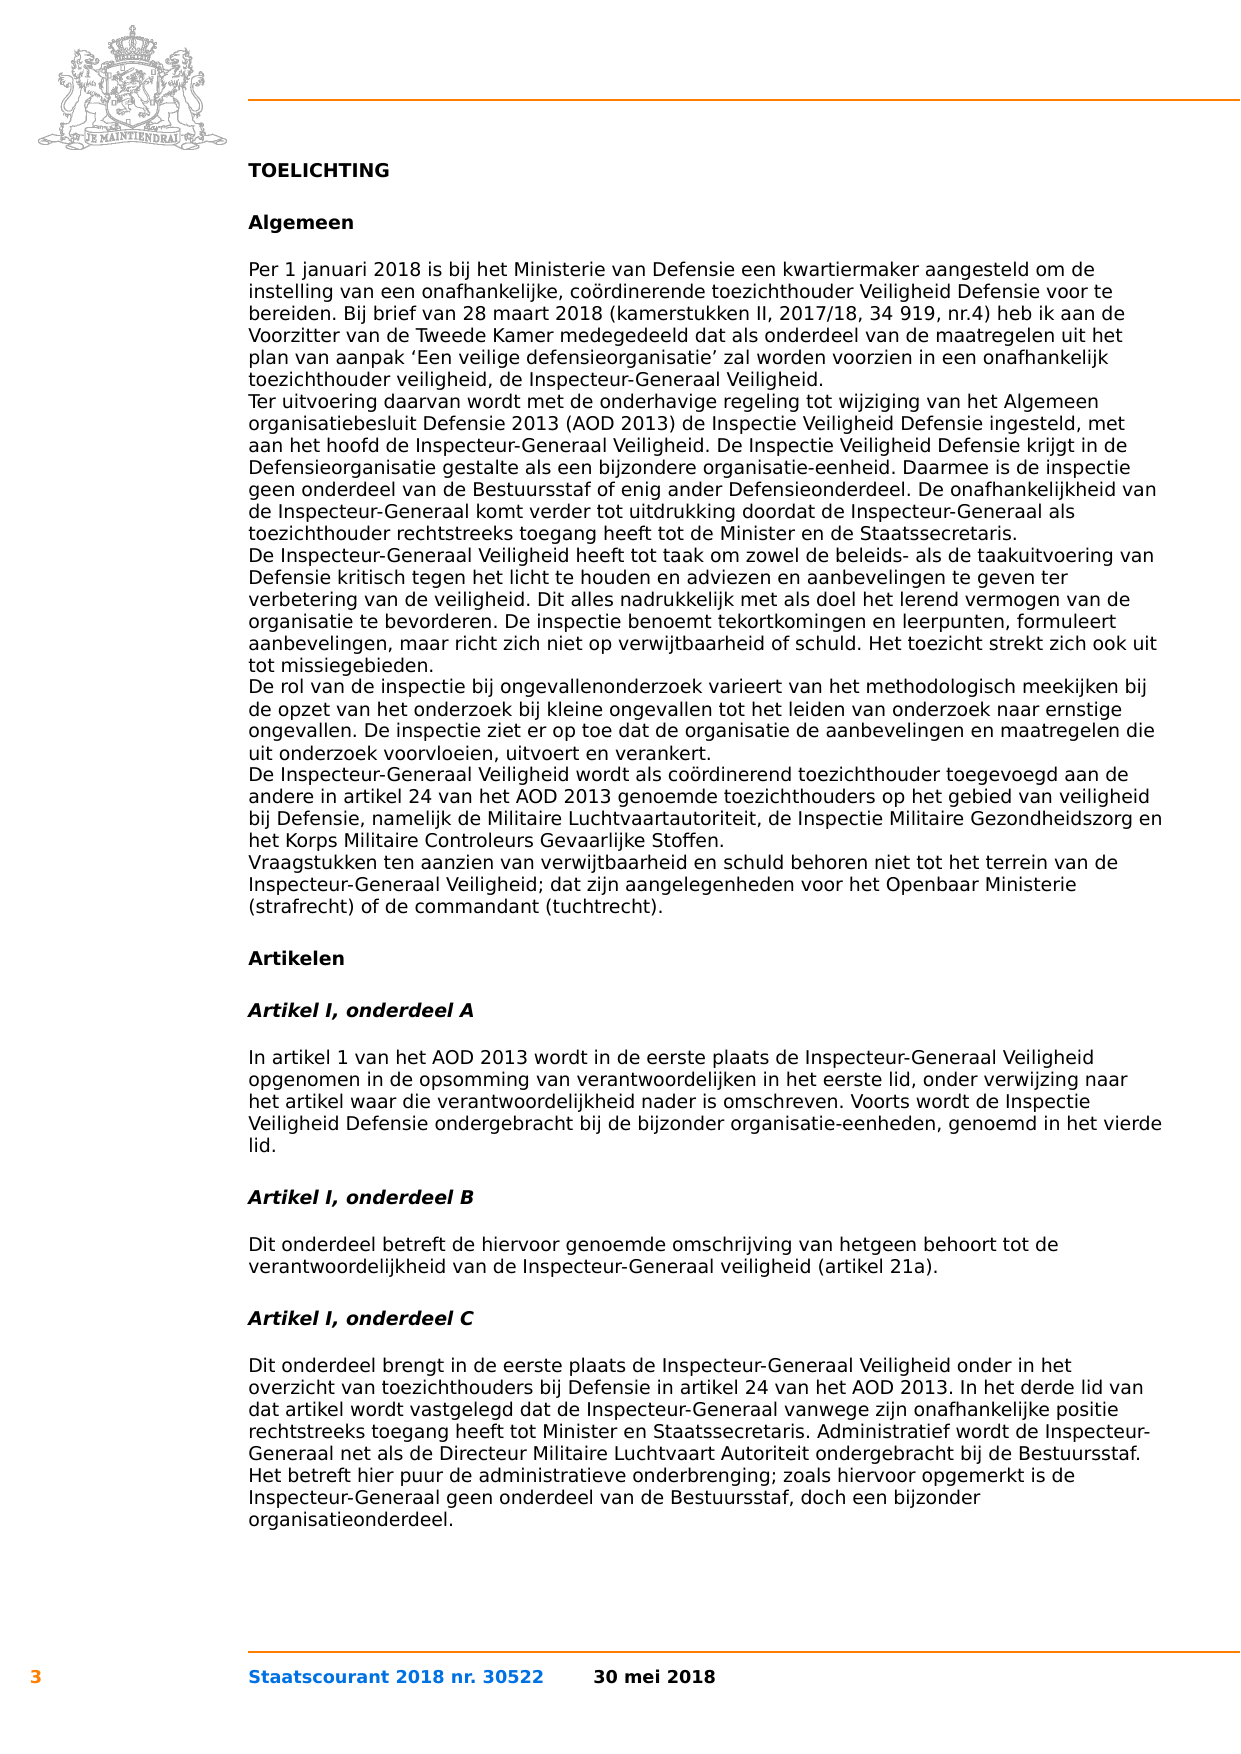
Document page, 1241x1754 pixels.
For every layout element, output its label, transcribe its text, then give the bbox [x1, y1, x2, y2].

text In artikel 1 van het AOD 2013 wordt in de eerste plaats de Inspecteur-Generaal Veiligheid opgenomen in de opsomming van verantwoordelijken in het eerste lid, onder verwijzing naar het artikel waar die verantwoordelijkheid nader is omschreven. Voorts wordt de Inspectie Veiligheid Defensie ondergebracht bij de bijzonder organisatie-eenheden, genoemd in het vierde lid. [248, 1047, 1163, 1157]
text Dit onderdeel betreft de hiervoor genoemde omschrijving van hetgeen behoort tot de verantwoordelijkheid van de Inspecteur-Generaal veiligheid (artikel 21a). [248, 1234, 1163, 1278]
subtitle Artikel I, onderdeel B [248, 1187, 1163, 1209]
text Ter uitvoering daarvan wordt met de onderhavige regeling tot wijziging van het Algemeen organisatiebesluit Defensie 2013 (AOD 2013) de Inspectie Veiligheid Defensie ingesteld, met aan het hoofd de Inspecteur-Generaal Veiligheid. De Inspectie Veiligheid Defensie krijgt in de Defensieorganisatie gestalte als een bijzondere organisatie-eenheid. Daarmee is de inspectie geen onderdeel van de Bestuursstaf of enig ander Defensieonderdeel. De onafhankelijkheid van de Inspecteur-Generaal komt verder tot uitdrukking doordat de Inspecteur-Generaal als toezichthouder rechtstreeks toegang heeft tot de Minister en de Staatssecretaris. [248, 391, 1163, 544]
text De Inspecteur-Generaal Veiligheid heeft tot taak om zowel de beleids- als de taakuitvoering van Defensie kritisch tegen het licht te houden en adviezen en aanbevelingen te geven ter verbetering van de veiligheid. Dit alles nadrukkelijk met als doel het lerend vermogen van de organisatie te bevorderen. De inspectie benoemt tekortkomingen en leerpunten, formuleert aanbevelingen, maar richt zich niet op verwijtbaarheid of schuld. Het toezicht strekt zich ook uit tot missiegebieden. [248, 544, 1163, 676]
subtitle Artikelen [248, 948, 1163, 970]
text De Inspecteur-Generaal Veiligheid wordt als coördinerend toezichthouder toegevoegd aan de andere in artikel 24 van het AOD 2013 genoemde toezichthouders op het gebied van veiligheid bij Defensie, namelijk de Militaire Luchtvaartautoriteit, de Inspectie Militaire Gezondheidszorg en het Korps Militaire Controleurs Gevaarlijke Stoffen. [248, 764, 1163, 852]
subtitle TOELICHTING [248, 160, 1163, 182]
subtitle Artikel I, onderdeel A [248, 1000, 1163, 1022]
picture [38, 25, 227, 150]
subtitle Algemeen [248, 212, 1163, 234]
text De rol van de inspectie bij ongevallenonderzoek varieert van het methodologisch meekijken bij de opzet van het onderzoek bij kleine ongevallen tot het leiden van onderzoek naar ernstige ongevallen. De inspectie ziet er op toe dat de organisatie de aanbevelingen en maatregelen die uit onderzoek voorvloeien, uitvoert en verankert. [248, 676, 1163, 764]
text Dit onderdeel brengt in de eerste plaats de Inspecteur-Generaal Veiligheid onder in het overzicht van toezichthouders bij Defensie in artikel 24 van het AOD 2013. In het derde lid van dat artikel wordt vastgelegd dat de Inspecteur-Generaal vanwege zijn onafhankelijke positie rechtstreeks toegang heeft tot Minister en Staatssecretaris. Administratief wordt de Inspecteur-Generaal net als de Directeur Militaire Luchtvaart Autoriteit ondergebracht bij de Bestuursstaf. Het betreft hier puur de administratieve onderbrenging; zoals hiervoor opgemerkt is de Inspecteur-Generaal geen onderdeel van de Bestuursstaf, doch een bijzonder organisatieonderdeel. [248, 1355, 1163, 1531]
subtitle Artikel I, onderdeel C [248, 1308, 1163, 1330]
text Vraagstukken ten aanzien van verwijtbaarheid en schuld behoren niet tot het terrein van de Inspecteur-Generaal Veiligheid; dat zijn aangelegenheden voor het Openbaar Ministerie (strafrecht) of de commandant (tuchtrecht). [248, 852, 1163, 918]
text Per 1 januari 2018 is bij het Ministerie van Defensie een kwartiermaker aangesteld om de instelling van een onafhankelijke, coördinerende toezichthouder Veiligheid Defensie voor te bereiden. Bij brief van 28 maart 2018 (kamerstukken II, 2017/18, 34 919, nr.4) heb ik aan de Voorzitter van de Tweede Kamer medegedeeld dat als onderdeel van de maatregelen uit het plan van aanpak ‘Een veilige defensieorganisatie’ zal worden voorzien in een onafhankelijk toezichthouder veiligheid, de Inspecteur-Generaal Veiligheid. [248, 259, 1163, 391]
